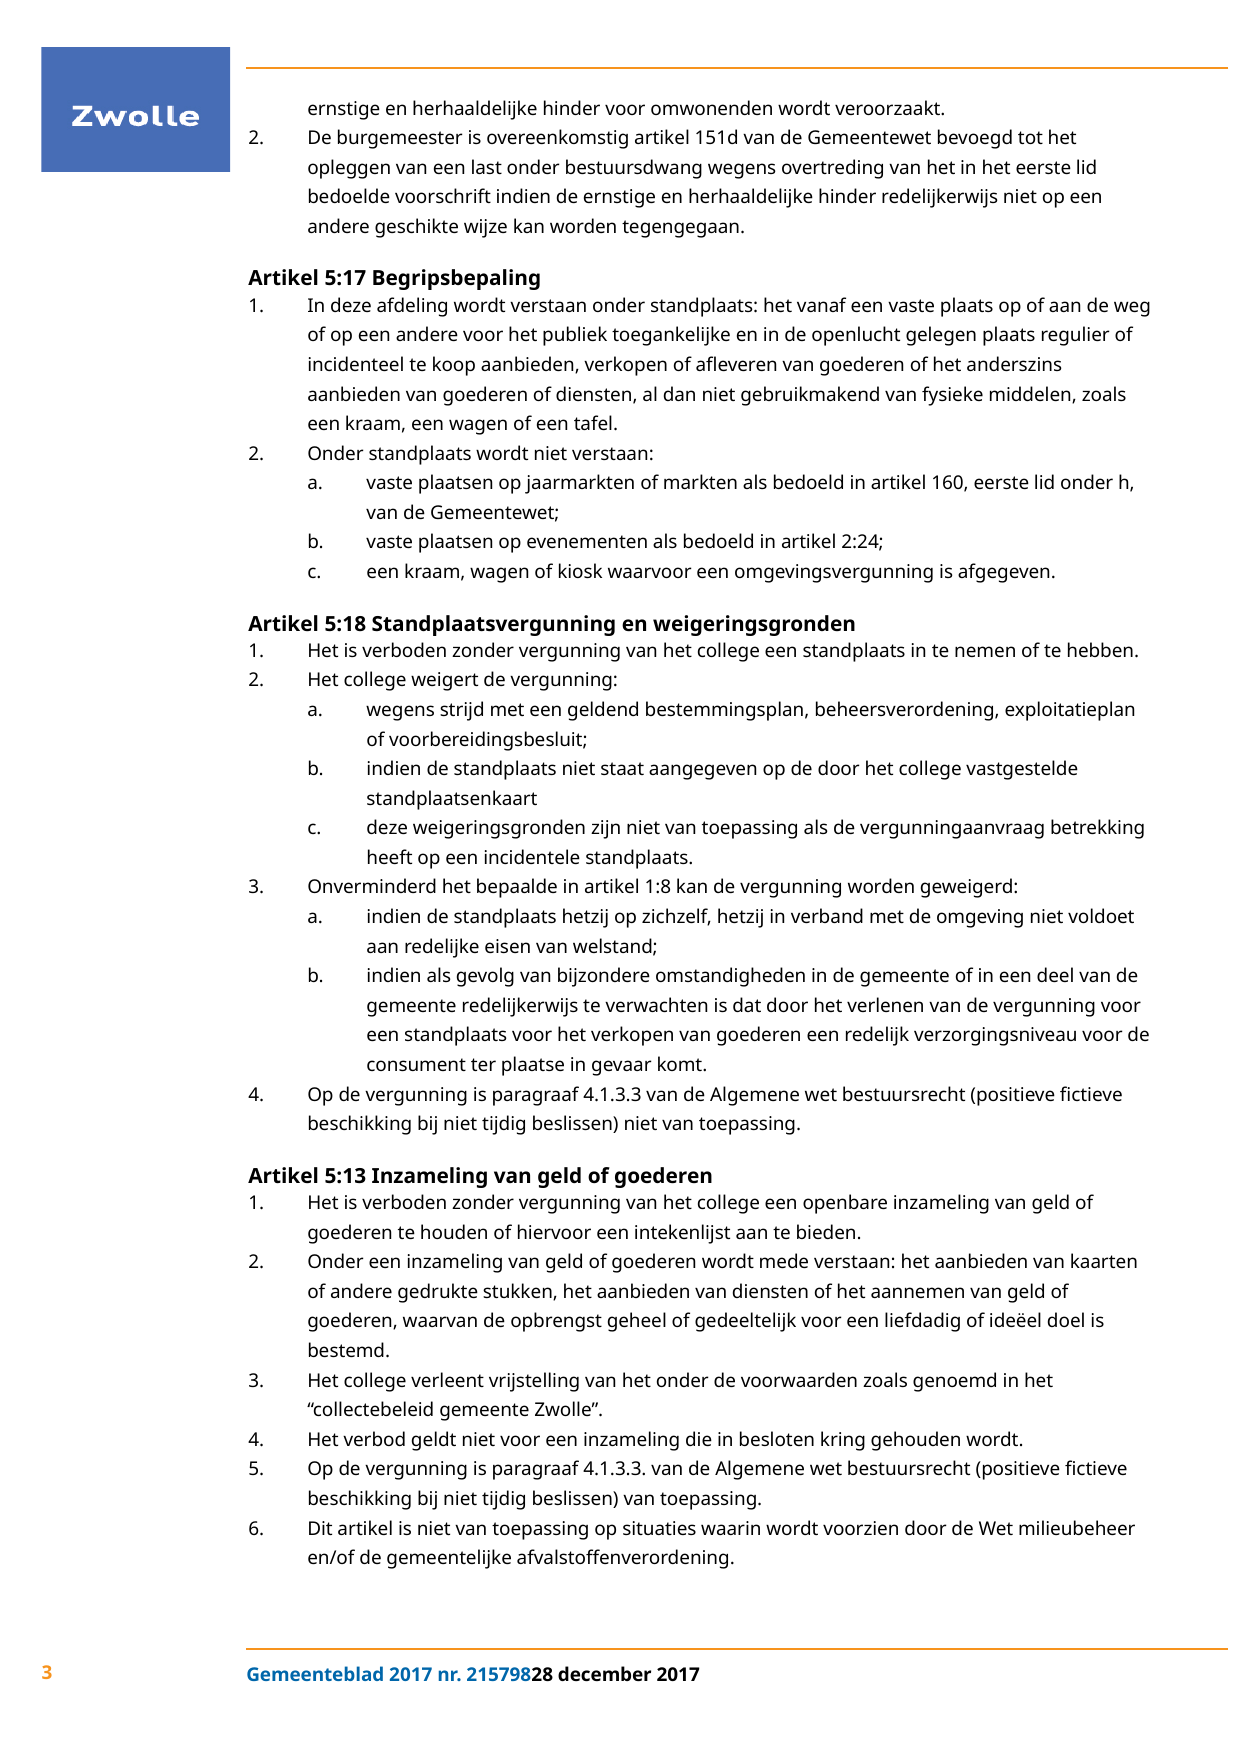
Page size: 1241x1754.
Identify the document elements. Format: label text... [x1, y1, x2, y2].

list De burgemeester is overeenkomstig artikel 151d van de Gemeentewet bevoegd tot het opleggen van een last onder bestuursdwang wegens overtreding van het in het eerste lid bedoelde voorschrift indien de ernstige en herhaaldelijke hinder redelijkerwijs niet op een andere geschikte wijze kan worden tegengegaan. [248, 124, 1152, 239]
list Dit artikel is niet van toepassing op situaties waarin wordt voorzien door de Wet milieubeheer en/of de gemeentelijke afvalstoffenverordening. [248, 1515, 1152, 1570]
list Onverminderd het bepaalde in artikel 1:8 kan de vergunning worden geweigerd: [248, 874, 1152, 899]
text Artikel 5:17 Begripsbepaling [248, 263, 1152, 292]
list In deze afdeling wordt verstaan onder standplaats: het vanaf een vaste plaats op of aan de weg of op een andere voor het publiek toegankelijke en in de openlucht gelegen plaats regulier of incidenteel te koop aanbieden, verkopen of afleveren van goederen of het anderszins aanbieden van goederen of diensten, al dan niet gebruikmakend van fysieke middelen, zoals een kraam, een wagen of een tafel. [248, 292, 1152, 436]
list Het college verleent vrijstelling van het onder de voorwaarden zoals genoemd in het “collectebeleid gemeente Zwolle”. [248, 1367, 1152, 1422]
list indien de standplaats hetzij op zichzelf, hetzij in verband met de omgeving niet voldoet aan redelijke eisen van welstand; [307, 903, 1152, 959]
text Artikel 5:18 Standplaatsvergunning en weigeringsgronden [248, 609, 1152, 637]
list vaste plaatsen op jaarmarkten of markten als bedoeld in artikel 160, eerste lid onder h, van de Gemeentewet; [307, 469, 1152, 525]
list Het is verboden zonder vergunning van het college een openbare inzameling van geld of goederen te houden of hiervoor een intekenlijst aan te bieden. [248, 1189, 1152, 1244]
list Onder een inzameling van geld of goederen wordt mede verstaan: het aanbieden van kaarten of andere gedrukte stukken, het aanbieden van diensten of het aannemen van geld of goederen, waarvan de opbrengst geheel of gedeeltelijk voor een liefdadig of ideëel doel is bestemd. [248, 1248, 1152, 1363]
text Artikel 5:13 Inzameling van geld of goederen [248, 1161, 1152, 1189]
list deze weigeringsgronden zijn niet van toepassing als de vergunningaanvraag betrekking heeft op een incidentele standplaats. [307, 814, 1152, 870]
list indien als gevolg van bijzondere omstandigheden in de gemeente of in een deel van de gemeente redelijkerwijs te verwachten is dat door het verlenen van de vergunning voor een standplaats voor het verkopen van goederen een redelijk verzorgingsniveau voor de consument ter plaatse in gevaar komt. [307, 962, 1152, 1077]
list vaste plaatsen op evenementen als bedoeld in artikel 2:24; [307, 529, 1152, 554]
list Het college weigert de vergunning: [248, 667, 1152, 692]
list een kraam, wagen of kiosk waarvoor een omgevingsvergunning is afgegeven. [307, 558, 1152, 584]
list Op de vergunning is paragraaf 4.1.3.3. van de Algemene wet bestuursrecht (positieve fictieve beschikking bij niet tijdig beslissen) van toepassing. [248, 1456, 1152, 1511]
list Op de vergunning is paragraaf 4.1.3.3 van de Algemene wet bestuursrecht (positieve fictieve beschikking bij niet tijdig beslissen) niet van toepassing. [248, 1081, 1152, 1136]
list indien de standplaats niet staat aangegeven op de door het college vastgestelde standplaatsenkaart [307, 755, 1152, 811]
picture [41, 47, 231, 172]
list Onder standplaats wordt niet verstaan: [248, 440, 1152, 466]
list ernstige en herhaaldelijke hinder voor omwonenden wordt veroorzaakt. [248, 95, 1152, 121]
list Het is verboden zonder vergunning van het college een standplaats in te nemen of te hebben. [248, 637, 1152, 663]
list wegens strijd met een geldend bestemmingsplan, beheersverordening, exploitatieplan of voorbereidingsbesluit; [307, 696, 1152, 752]
list Het verbod geldt niet voor een inzameling die in besloten kring gehouden wordt. [248, 1426, 1152, 1452]
